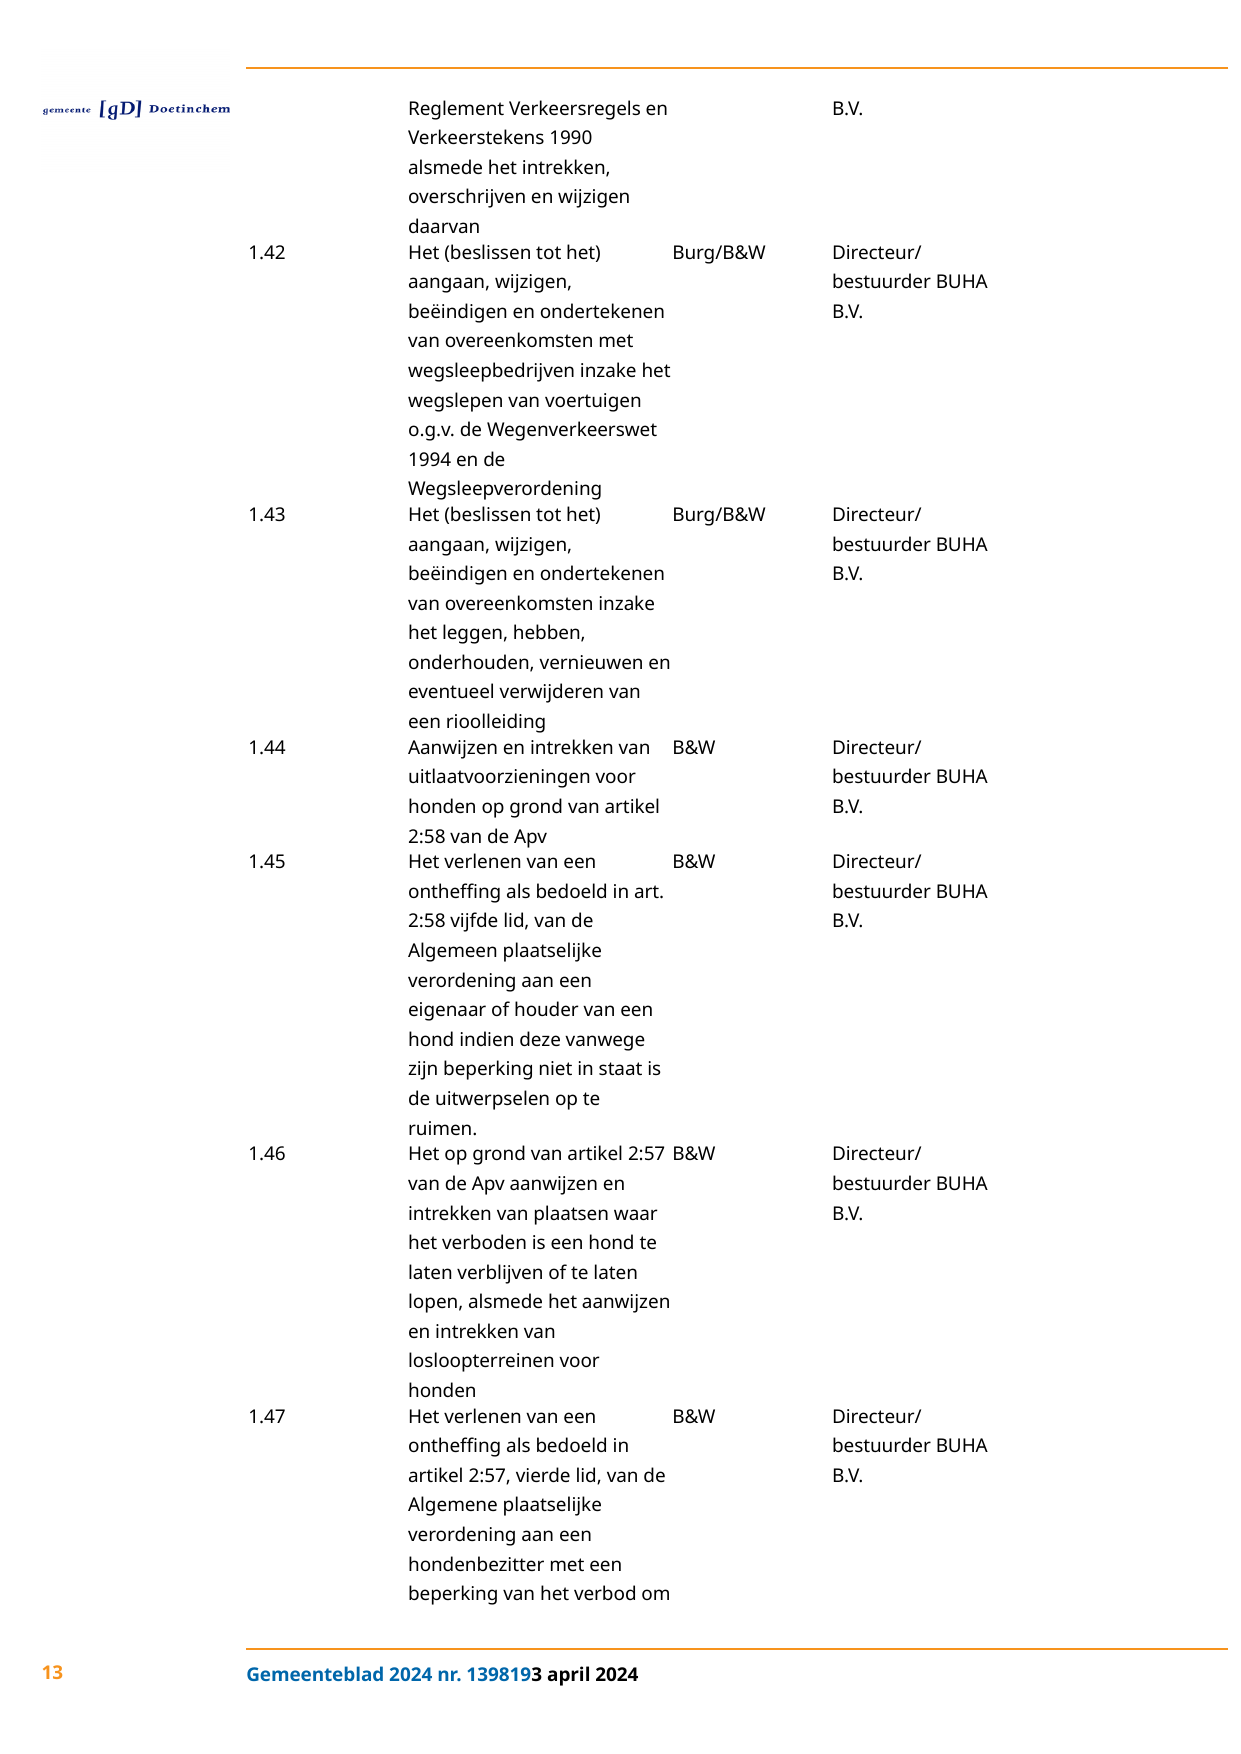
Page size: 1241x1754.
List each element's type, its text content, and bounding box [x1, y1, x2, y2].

table_cell Het op grond van artikel 2:57 van de Apv aanwijzen en intrekken van plaatsen waar het verboden is een hond te laten verblijven of te laten lopen, alsmede het aanwijzen en intrekken van losloopterreinen voor honden [408, 1141, 672, 1403]
picture [41, 47, 231, 172]
table_cell 1.46 [248, 1141, 408, 1403]
table_cell Directeur/bestuurder BUHA B.V. [832, 501, 992, 734]
table_cell Het (beslissen tot het) aangaan, wijzigen, beëindigen en ondertekenen van overeenkomsten inzake het leggen, hebben, onderhouden, vernieuwen en eventueel verwijderen van een rioolleiding [408, 501, 672, 734]
table_cell [992, 734, 1152, 848]
table_cell [992, 1403, 1152, 1606]
table_cell 1.44 [248, 734, 408, 848]
table_cell Reglement Verkeersregels en Verkeerstekens 1990 alsmede het intrekken, overschrijven en wijzigen daarvan [408, 95, 672, 239]
table_cell Burg/B&W [672, 239, 832, 501]
table_cell Directeur/bestuurder BUHA B.V. [832, 734, 992, 848]
table_cell [672, 95, 832, 239]
table_cell Het (beslissen tot het) aangaan, wijzigen, beëindigen en ondertekenen van overeenkomsten met wegsleepbedrijven inzake het wegslepen van voertuigen o.g.v. de Wegenverkeerswet 1994 en de Wegsleepverordening [408, 239, 672, 501]
table_cell Directeur/bestuurder BUHA B.V. [832, 1403, 992, 1606]
table_cell 1.43 [248, 501, 408, 734]
table_cell 1.47 [248, 1403, 408, 1606]
table_cell [248, 95, 408, 239]
table_cell [992, 1141, 1152, 1403]
table_cell Directeur/bestuurder BUHA B.V. [832, 1141, 992, 1403]
table_cell [992, 501, 1152, 734]
table_cell Directeur/bestuurder BUHA B.V. [832, 239, 992, 501]
table_cell [992, 239, 1152, 501]
table_cell [992, 849, 1152, 1141]
table_cell B&W [672, 1141, 832, 1403]
table_cell Het verlenen van een ontheffing als bedoeld in artikel 2:57, vierde lid, van de Algemene plaatselijke verordening aan een hondenbezitter met een beperking van het verbod om [408, 1403, 672, 1606]
table_cell B&W [672, 734, 832, 848]
table_cell Aanwijzen en intrekken van uitlaatvoorzieningen voor honden op grond van artikel 2:58 van de Apv [408, 734, 672, 848]
table_cell 1.45 [248, 849, 408, 1141]
table_cell B&W [672, 1403, 832, 1606]
table_cell B&W [672, 849, 832, 1141]
table_cell Het verlenen van een ontheffing als bedoeld in art. 2:58 vijfde lid, van de Algemeen plaatselijke verordening aan een eigenaar of houder van een hond indien deze vanwege zijn beperking niet in staat is de uitwerpselen op te ruimen. [408, 849, 672, 1141]
table_cell [992, 95, 1152, 239]
table_cell B.V. [832, 95, 992, 239]
table_cell 1.42 [248, 239, 408, 501]
table_cell Burg/B&W [672, 501, 832, 734]
table_cell Directeur/bestuurder BUHA B.V. [832, 849, 992, 1141]
